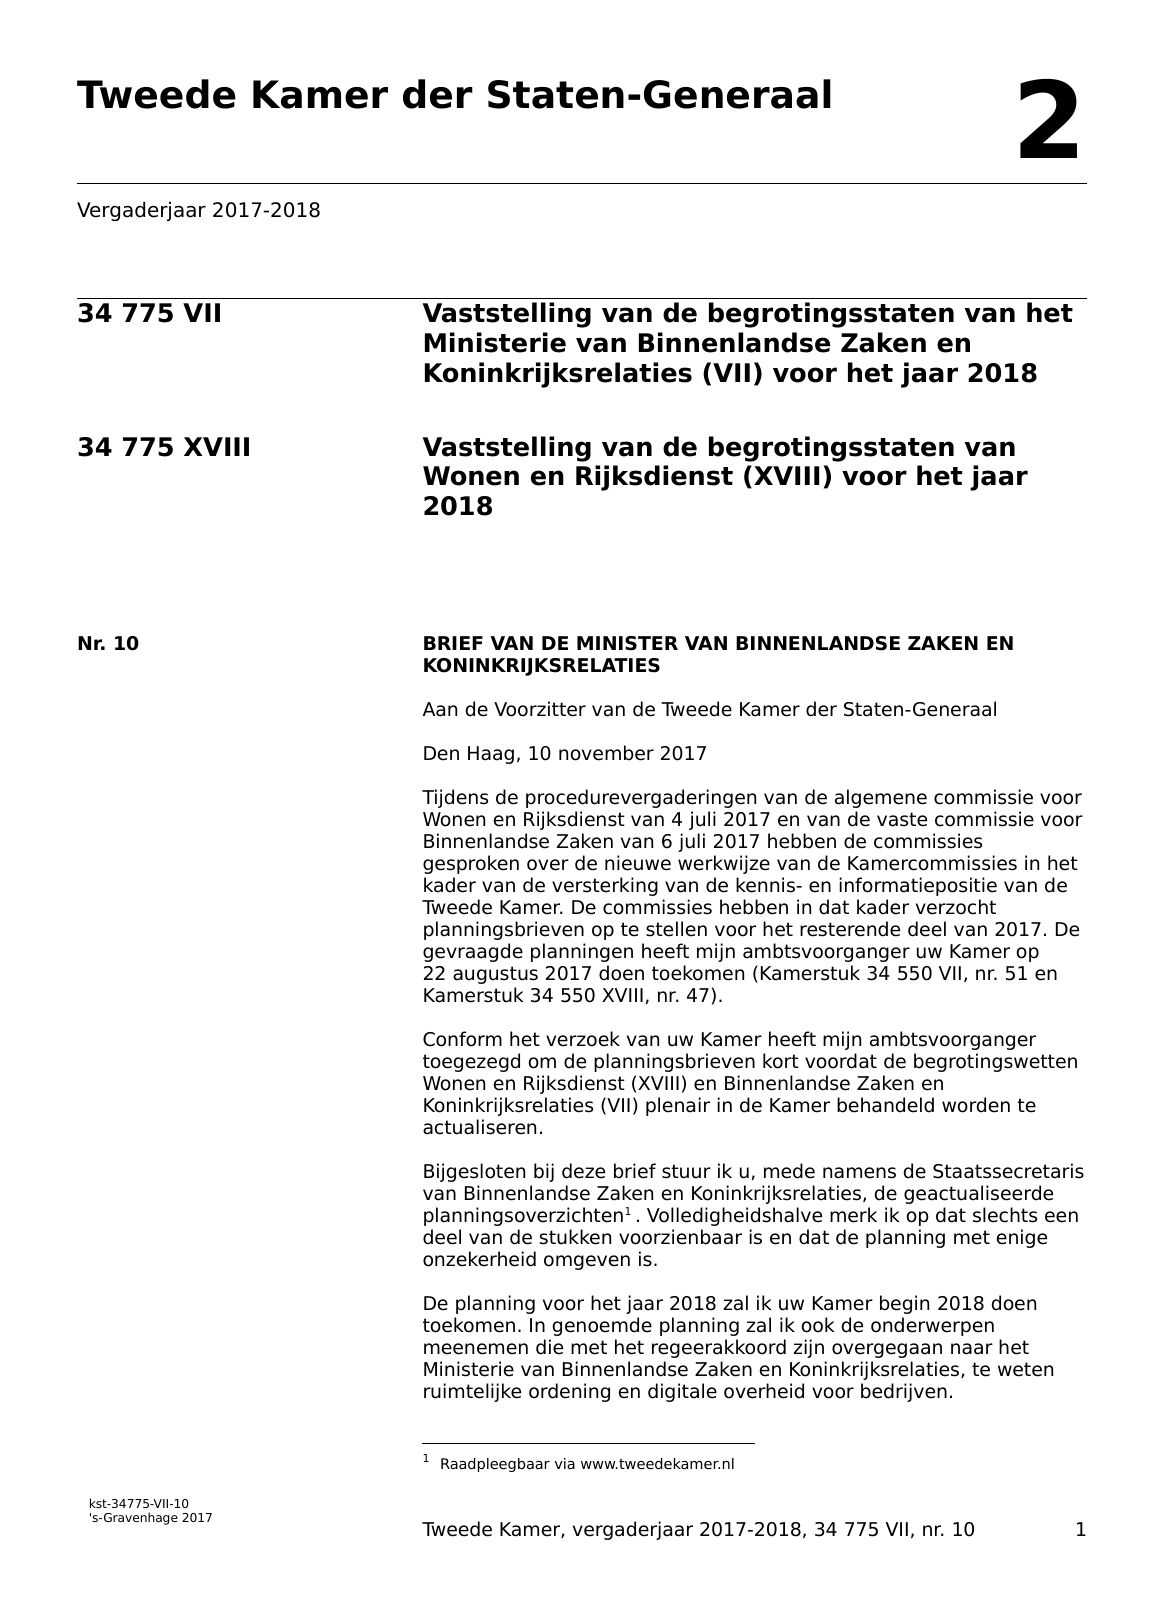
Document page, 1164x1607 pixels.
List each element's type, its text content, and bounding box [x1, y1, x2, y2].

table_header Tweede Kamer der Staten-Generaal [77, 59, 886, 183]
text Aan de Voorzitter van de Tweede Kamer der Staten-Generaal [422, 699, 1087, 721]
text 's-Gravenhage 2017 [88, 1511, 323, 1525]
text Bijgesloten bij deze brief stuur ik u, mede namens de Staatssecretaris van Binnenlandse Zaken en Koninkrijksrelaties, de geactualiseerde planningsoverzichten. Volledigheidshalve merk ik op dat slechts een deel van de stukken voorzienbaar is en dat de planning met enige onzekerheid omgeven is. [422, 1161, 1087, 1271]
text Tijdens de procedurevergaderingen van de algemene commissie voor Wonen en Rijksdienst van 4 juli 2017 en van de vaste commissie voor Binnenlandse Zaken van 6 juli 2017 hebben de commissies gesproken over de nieuwe werkwijze van de Kamercommissies in het kader van de versterking van de kennis- en informatiepositie van de Tweede Kamer. De commissies hebben in dat kader verzocht planningsbrieven op te stellen voor het resterende deel van 2017. De gevraagde planningen heeft mijn ambtsvoorganger uw Kamer op 22 augustus 2017 doen toekomen (Kamerstuk 34 550 VII, nr. 51 en Kamerstuk 34 550 XVIII, nr. 47). [422, 787, 1087, 1007]
table_cell Vergaderjaar 2017-2018 [77, 184, 1087, 298]
table_header 2 [886, 59, 1087, 183]
subtitle 34 775 XVIII Vaststelling van de begrotingsstaten van Wonen en Rijksdienst (XVIII) voor het jaar 2018 [77, 432, 1087, 521]
text Conform het verzoek van uw Kamer heeft mijn ambtsvoorganger toegezegd om de planningsbrieven kort voordat de begrotingswetten Wonen en Rijksdienst (XVIII) en Binnenlandse Zaken en Koninkrijksrelaties (VII) plenair in de Kamer behandeld worden te actualiseren. [422, 1029, 1087, 1139]
subtitle 34 775 VII Vaststelling van de begrotingsstaten van het Ministerie van Binnenlandse Zaken en Koninkrijksrelaties (VII) voor het jaar 2018 [77, 299, 1087, 388]
text Raadpleegbaar via www.tweedekamer.nl [422, 1452, 1087, 1474]
text Den Haag, 10 november 2017 [422, 743, 1087, 765]
text De planning voor het jaar 2018 zal ik uw Kamer begin 2018 doen toekomen. In genoemde planning zal ik ook de onderwerpen meenemen die met het regeerakkoord zijn overgegaan naar het Ministerie van Binnenlandse Zaken en Koninkrijksrelaties, te weten ruimtelijke ordening en digitale overheid voor bedrijven. [422, 1293, 1087, 1403]
subtitle Nr. 10 BRIEF VAN DE MINISTER VAN BINNENLANDSE ZAKEN EN KONINKRIJKSRELATIES [77, 632, 1087, 676]
text kst-34775-VII-10 [88, 1497, 323, 1511]
